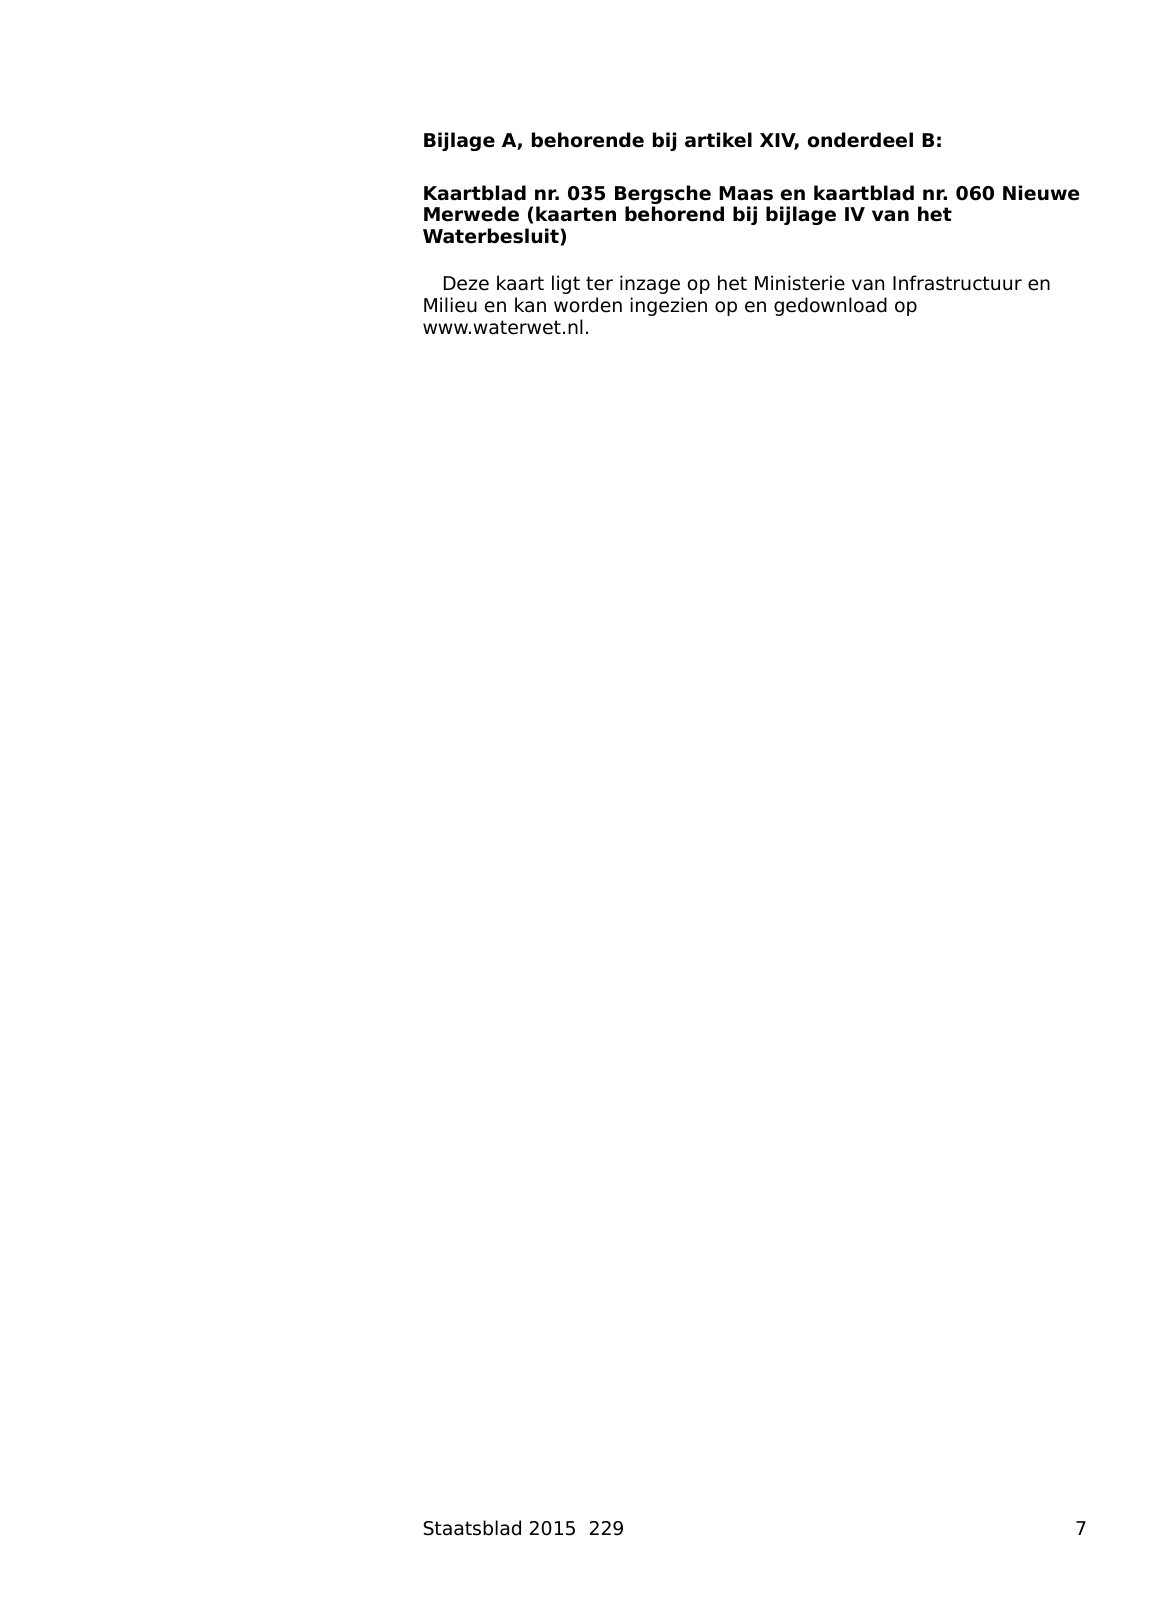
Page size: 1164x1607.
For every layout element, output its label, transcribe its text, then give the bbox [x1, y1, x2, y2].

subtitle Kaartblad nr. 035 Bergsche Maas en kaartblad nr. 060 Nieuwe Merwede (kaarten behorend bij bijlage IV van het Waterbesluit) [422, 182, 1087, 248]
subtitle Bijlage A, behorende bij artikel XIV, onderdeel B: [422, 130, 1087, 152]
text Deze kaart ligt ter inzage op het Ministerie van Infrastructuur en Milieu en kan worden ingezien op en gedownload op www.waterwet.nl. [422, 273, 1087, 339]
